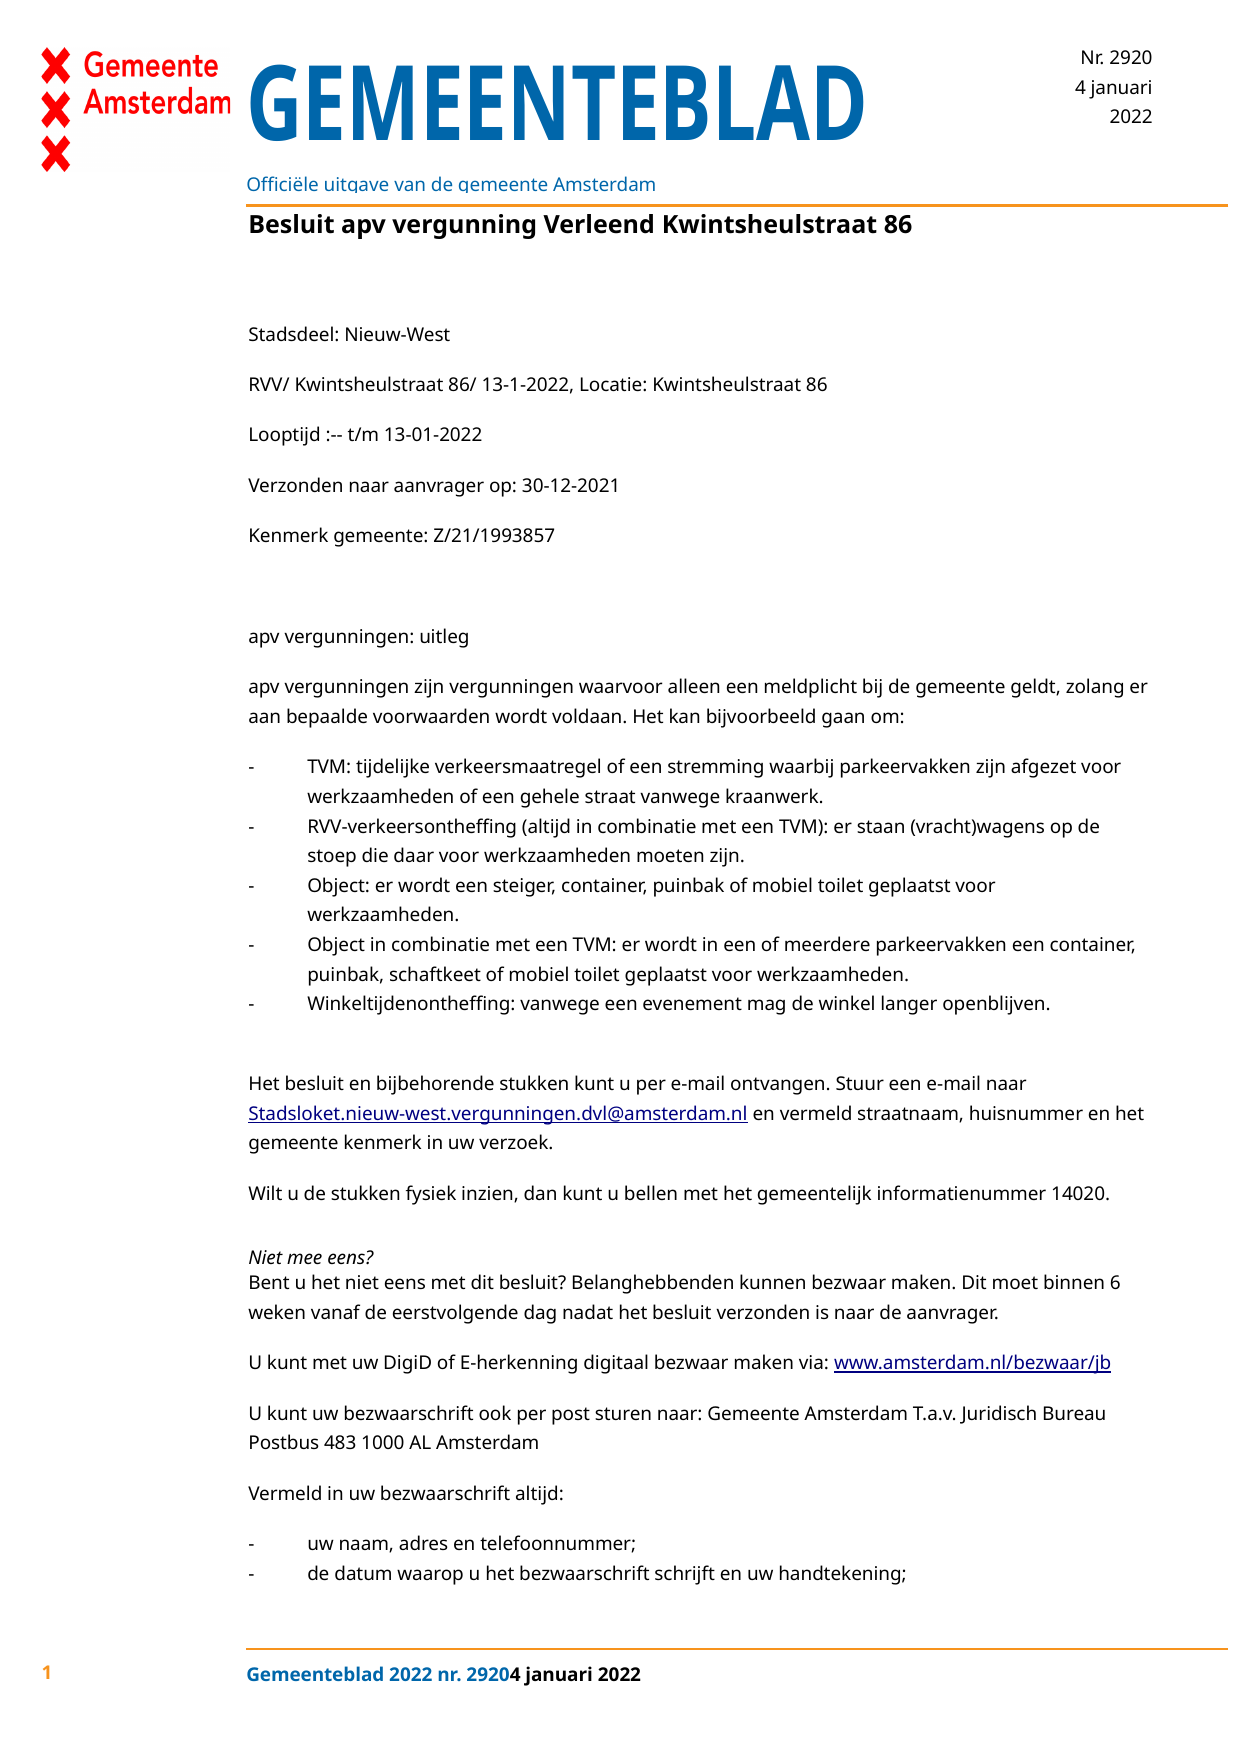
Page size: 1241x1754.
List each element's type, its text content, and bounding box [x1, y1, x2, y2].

list Object in combinatie met een TVM: er wordt in een of meerdere parkeervakken een container, puinbak, schaftkeet of mobiel toilet geplaatst voor werkzaamheden. [248, 931, 1152, 986]
text Niet mee eens? [248, 1244, 1152, 1269]
list RVV-verkeersontheffing (altijd in combinatie met een TVM): er staan (vracht)wagens op de stoep die daar voor werkzaamheden moeten zijn. [248, 813, 1152, 868]
text U kunt uw bezwaarschrift ook per post sturen naar: Gemeente Amsterdam T.a.v. Juridisch Bureau Postbus 483 1000 AL Amsterdam [248, 1400, 1152, 1455]
text Kenmerk gemeente: Z/21/1993857 [248, 522, 1152, 548]
list de datum waarop u het bezwaarschrift schrijft en uw handtekening; [248, 1560, 1152, 1586]
list Object: er wordt een steiger, container, puinbak of mobiel toilet geplaatst voor werkzaamheden. [248, 872, 1152, 927]
text Vermeld in uw bezwaarschrift altijd: [248, 1480, 1152, 1506]
text Verzonden naar aanvrager op: 30-12-2021 [248, 472, 1152, 498]
text Bent u het niet eens met dit besluit? Belanghebbenden kunnen bezwaar maken. Dit moet binnen 6 weken vanaf de eerstvolgende dag nadat het besluit verzonden is naar de aanvrager. [248, 1269, 1152, 1325]
list TVM: tijdelijke verkeersmaatregel of een stremming waarbij parkeervakken zijn afgezet voor werkzaamheden of een gehele straat vanwege kraanwerk. [248, 754, 1152, 809]
text Het besluit en bijbehorende stukken kunt u per e-mail ontvangen. Stuur een e-mail naar Stadsloket.nieuw-west.vergunningen.dvl@amsterdam.nl en vermeld straatnaam, huisnummer en het gemeente kenmerk in uw verzoek. [248, 1070, 1152, 1155]
text Besluit apv vergunning Verleend Kwintsheulstraat 86 [248, 207, 1152, 241]
list Winkeltijdenontheffing: vanwege een evenement mag de winkel langer openblijven. [248, 990, 1152, 1016]
text Stadsdeel: Nieuw-West [248, 321, 1152, 346]
list uw naam, adres en telefoonnummer; [248, 1530, 1152, 1556]
text RVV/ Kwintsheulstraat 86/ 13-1-2022, Locatie: Kwintsheulstraat 86 [248, 371, 1152, 397]
picture [41, 47, 231, 172]
text Looptijd :-- t/m 13-01-2022 [248, 422, 1152, 447]
text apv vergunningen: uitleg [248, 623, 1152, 649]
text apv vergunningen zijn vergunningen waarvoor alleen een meldplicht bij de gemeente geldt, zolang er aan bepaalde voorwaarden wordt voldaan. Het kan bijvoorbeeld gaan om: [248, 674, 1152, 729]
text U kunt met uw DigiD of E-herkenning digitaal bezwaar maken via: www.amsterdam.nl/bezwaar/jb [248, 1349, 1152, 1375]
text Wilt u de stukken fysiek inzien, dan kunt u bellen met het gemeentelijk informatienummer 14020. [248, 1180, 1152, 1206]
